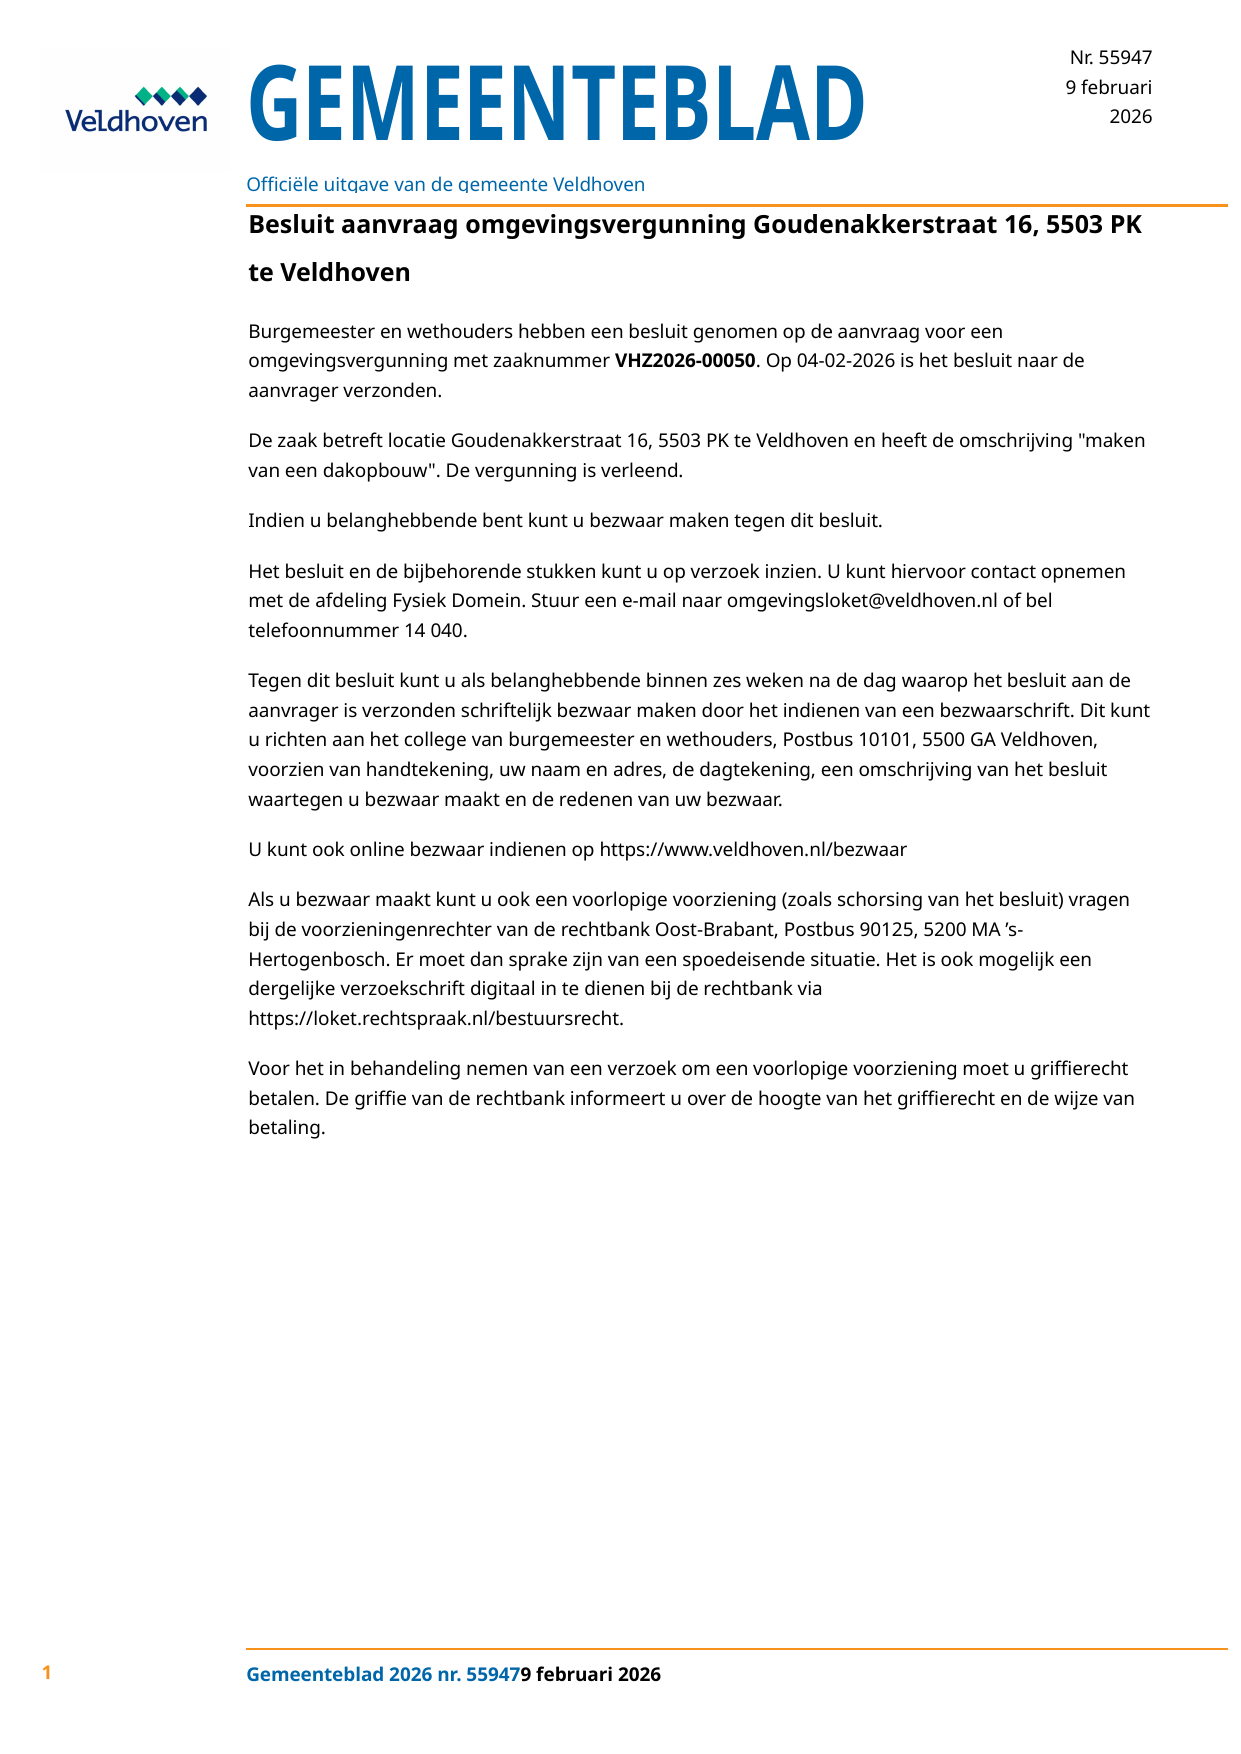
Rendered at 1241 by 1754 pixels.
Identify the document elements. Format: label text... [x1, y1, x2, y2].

text Het besluit en de bijbehorende stukken kunt u op verzoek inzien. U kunt hiervoor contact opnemen met de afdeling Fysiek Domein. Stuur een e-mail naar omgevingsloket@veldhoven.nl of bel telefoonnummer 14 040. [248, 558, 1152, 643]
picture [41, 47, 231, 172]
text Tegen dit besluit kunt u als belanghebbende binnen zes weken na de dag waarop het besluit aan de aanvrager is verzonden schriftelijk bezwaar maken door het indienen van een bezwaarschrift. Dit kunt u richten aan het college van burgemeester en wethouders, Postbus 10101, 5500 GA Veldhoven, voorzien van handtekening, uw naam en adres, de dagtekening, een omschrijving van het besluit waartegen u bezwaar maakt en de redenen van uw bezwaar. [248, 667, 1152, 812]
text Als u bezwaar maakt kunt u ook een voorlopige voorziening (zoals schorsing van het besluit) vragen bij de voorzieningenrechter van de rechtbank Oost-Brabant, Postbus 90125, 5200 MA ’s-Hertogenbosch. Er moet dan sprake zijn van een spoedeisende situatie. Het is ook mogelijk een dergelijke verzoekschrift digitaal in te dienen bij de rechtbank via https://loket.rechtspraak.nl/bestuursrecht. [248, 887, 1152, 1031]
text De zaak betreft locatie Goudenakkerstraat 16, 5503 PK te Veldhoven en heeft de omschrijving "maken van een dakopbouw". De vergunning is verleend. [248, 427, 1152, 483]
text Voor het in behandeling nemen van een verzoek om een voorlopige voorziening moet u griffierecht betalen. De griffie van de rechtbank informeert u over de hoogte van het griffierecht en de wijze van betaling. [248, 1055, 1152, 1140]
text Burgemeester en wethouders hebben een besluit genomen op de aanvraag voor een omgevingsvergunning met zaaknummer VHZ2026-00050. Op 04-02-2026 is het besluit naar de aanvrager verzonden. [248, 318, 1152, 403]
text U kunt ook online bezwaar indienen op https://www.veldhoven.nl/bezwaar [248, 836, 1152, 862]
text Besluit aanvraag omgevingsvergunning Goudenakkerstraat 16, 5503 PK te Veldhoven [248, 207, 1152, 288]
text Indien u belanghebbende bent kunt u bezwaar maken tegen dit besluit. [248, 507, 1152, 533]
